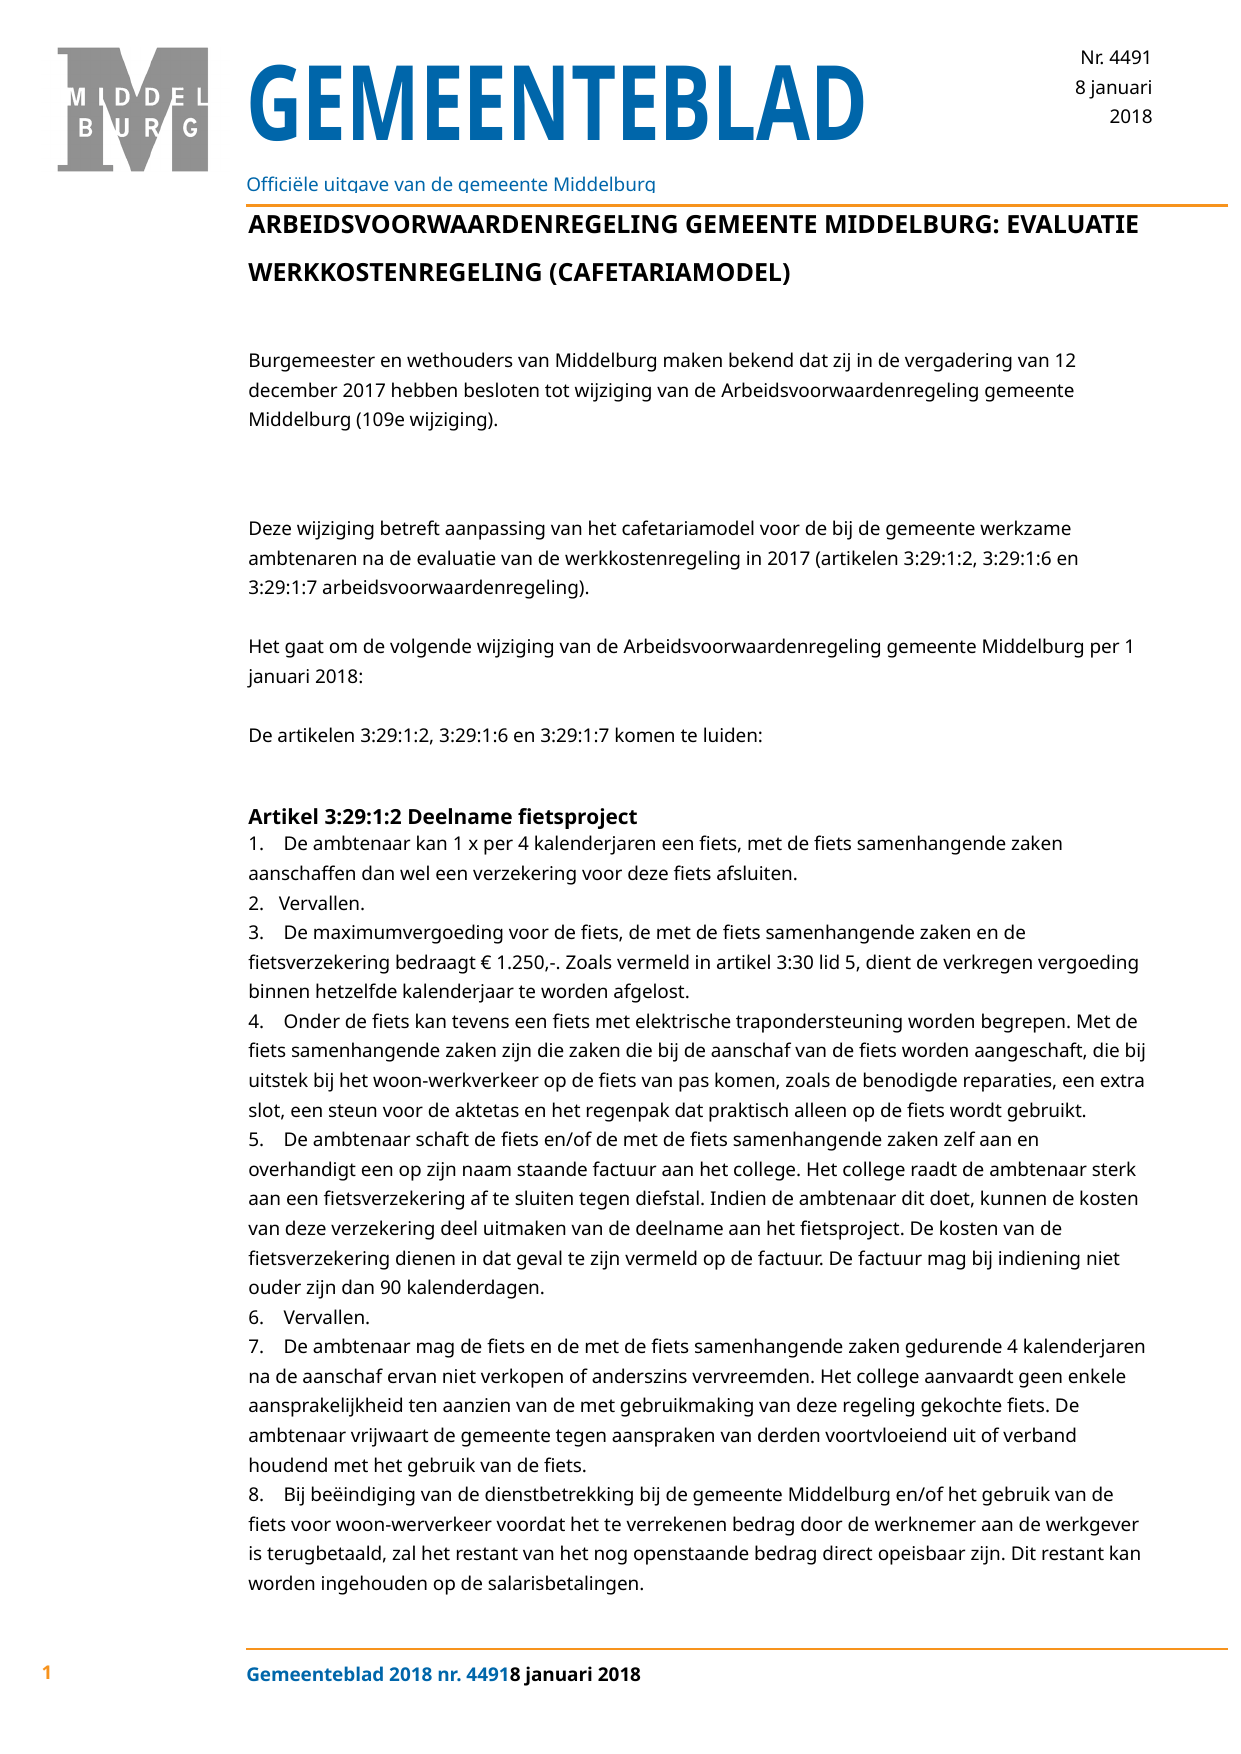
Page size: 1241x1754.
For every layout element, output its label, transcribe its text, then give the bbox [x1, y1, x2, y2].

text Het gaat om de volgende wijziging van de Arbeidsvoorwaardenregeling gemeente Middelburg per 1 januari 2018: [248, 633, 1152, 689]
text 1. De ambtenaar kan 1 x per 4 kalenderjaren een fiets, met de fiets samenhangende zaken aanschaffen dan wel een verzekering voor deze fiets afsluiten. [248, 831, 1152, 886]
text Artikel 3:29:1:2 Deelname fietsproject [248, 802, 1152, 831]
text Burgemeester en wethouders van Middelburg maken bekend dat zij in de vergadering van 12 december 2017 hebben besloten tot wijziging van de Arbeidsvoorwaardenregeling gemeente Middelburg (109e wijziging). [248, 347, 1152, 432]
text 8. Bij beëindiging van de dienstbetrekking bij de gemeente Middelburg en/of het gebruik van de fiets voor woon-werverkeer voordat het te verrekenen bedrag door de werknemer aan de werkgever is terugbetaald, zal het restant van het nog openstaande bedrag direct opeisbaar zijn. Dit restant kan worden ingehouden op de salarisbetalingen. [248, 1481, 1152, 1596]
text 3. De maximumvergoeding voor de fiets, de met de fiets samenhangende zaken en de fietsverzekering bedraagt € 1.250,-. Zoals vermeld in artikel 3:30 lid 5, dient de verkregen vergoeding binnen hetzelfde kalenderjaar te worden afgelost. [248, 919, 1152, 1004]
text ARBEIDSVOORWAARDENREGELING GEMEENTE MIDDELBURG: EVALUATIE WERKKOSTENREGELING (CAFETARIAMODEL) [248, 207, 1152, 288]
text De artikelen 3:29:1:2, 3:29:1:6 en 3:29:1:7 komen te luiden: [248, 722, 1152, 748]
picture [41, 47, 231, 172]
text 4. Onder de fiets kan tevens een fiets met elektrische trapondersteuning worden begrepen. Met de fiets samenhangende zaken zijn die zaken die bij de aanschaf van de fiets worden aangeschaft, die bij uitstek bij het woon-werkverkeer op de fiets van pas komen, zoals de benodigde reparaties, een extra slot, een steun voor de aktetas en het regenpak dat praktisch alleen op de fiets wordt gebruikt. [248, 1008, 1152, 1123]
text 6. Vervallen. [248, 1304, 1152, 1330]
text 2. Vervallen. [248, 890, 1152, 916]
text Deze wijziging betreft aanpassing van het cafetariamodel voor de bij de gemeente werkzame ambtenaren na de evaluatie van de werkkostenregeling in 2017 (artikelen 3:29:1:2, 3:29:1:6 en 3:29:1:7 arbeidsvoorwaardenregeling). [248, 515, 1152, 600]
text 7. De ambtenaar mag de fiets en de met de fiets samenhangende zaken gedurende 4 kalenderjaren na de aanschaf ervan niet verkopen of anderszins vervreemden. Het college aanvaardt geen enkele aansprakelijkheid ten aanzien van de met gebruikmaking van deze regeling gekochte fiets. De ambtenaar vrijwaart de gemeente tegen aanspraken van derden voortvloeiend uit of verband houdend met het gebruik van de fiets. [248, 1333, 1152, 1478]
text 5. De ambtenaar schaft de fiets en/of de met de fiets samenhangende zaken zelf aan en overhandigt een op zijn naam staande factuur aan het college. Het college raadt de ambtenaar sterk aan een fietsverzekering af te sluiten tegen diefstal. Indien de ambtenaar dit doet, kunnen de kosten van deze verzekering deel uitmaken van de deelname aan het fietsproject. De kosten van de fietsverzekering dienen in dat geval te zijn vermeld op de factuur. De factuur mag bij indiening niet ouder zijn dan 90 kalenderdagen. [248, 1126, 1152, 1300]
